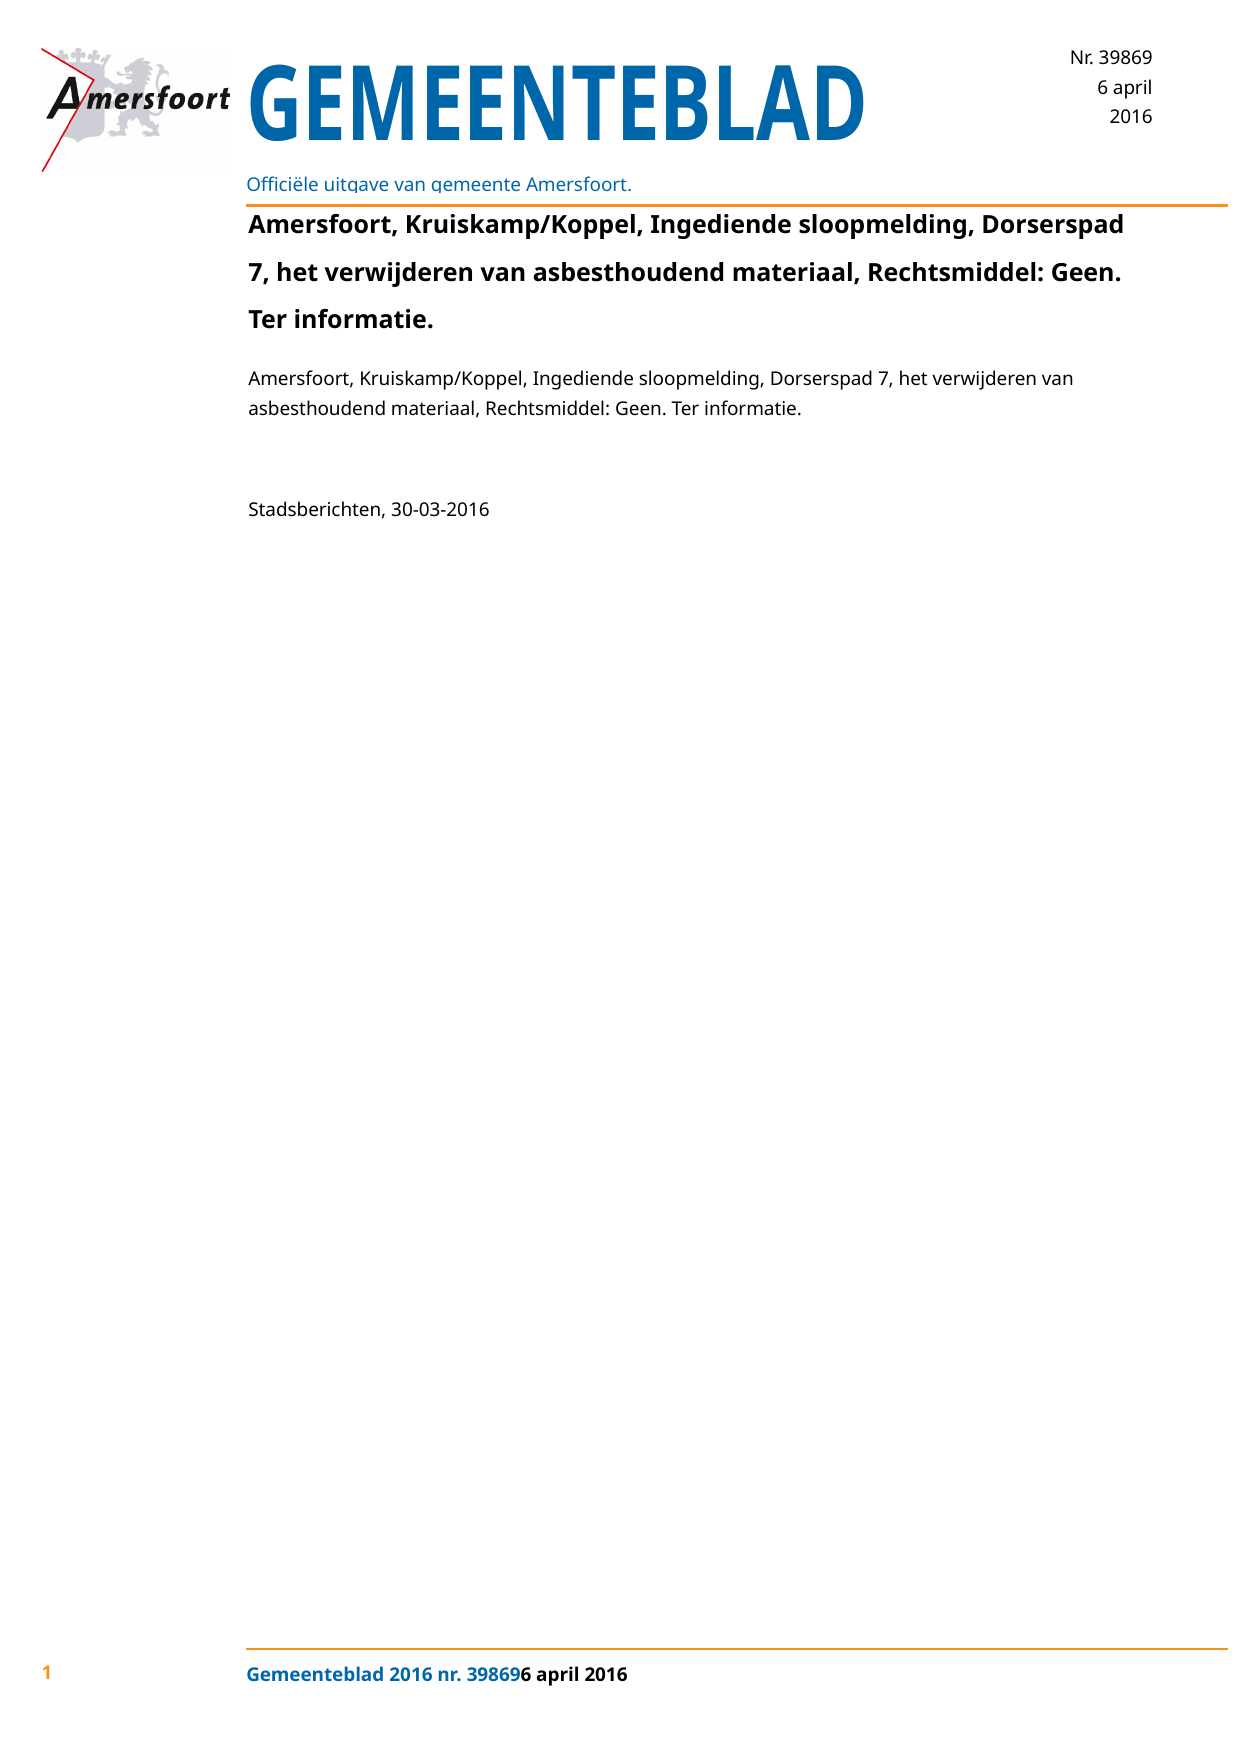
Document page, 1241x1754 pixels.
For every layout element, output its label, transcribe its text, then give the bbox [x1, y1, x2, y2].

text Amersfoort, Kruiskamp/Koppel, Ingediende sloopmelding, Dorserspad 7, het verwijderen van asbesthoudend materiaal, Rechtsmiddel: Geen. Ter informatie. [248, 366, 1152, 421]
text Stadsberichten, 30-03-2016 [248, 496, 1152, 522]
text Amersfoort, Kruiskamp/Koppel, Ingediende sloopmelding, Dorserspad 7, het verwijderen van asbesthoudend materiaal, Rechtsmiddel: Geen. Ter informatie. [248, 207, 1152, 336]
picture [41, 47, 231, 172]
